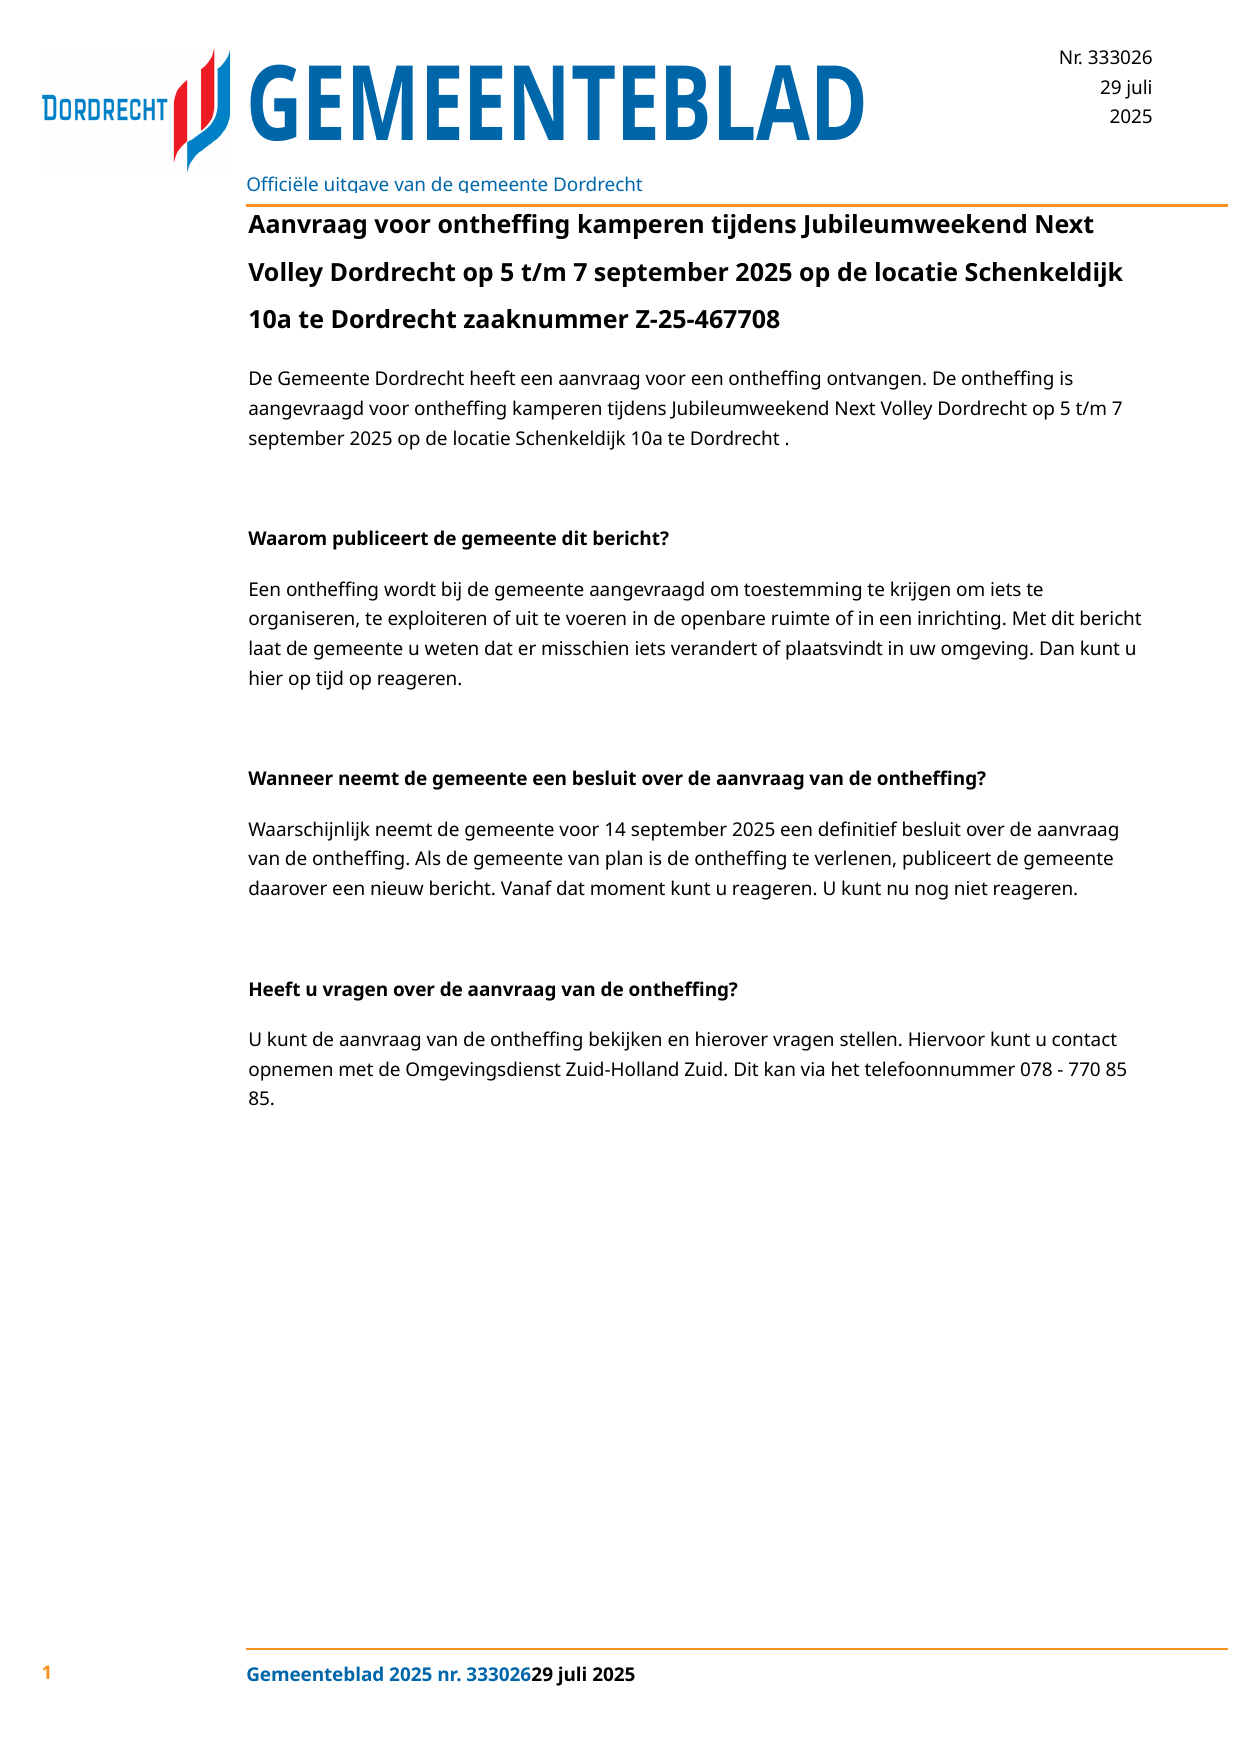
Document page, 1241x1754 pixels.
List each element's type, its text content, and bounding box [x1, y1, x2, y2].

text Waarom publiceert de gemeente dit bericht? [248, 526, 1152, 551]
text De Gemeente Dordrecht heeft een aanvraag voor een ontheffing ontvangen. De ontheffing is aangevraagd voor ontheffing kamperen tijdens Jubileumweekend Next Volley Dordrecht op 5 t/m 7 september 2025 op de locatie Schenkeldijk 10a te Dordrecht . [248, 366, 1152, 450]
text Heeft u vragen over de aanvraag van de ontheffing? [248, 976, 1152, 1002]
text Een ontheffing wordt bij de gemeente aangevraagd om toestemming te krijgen om iets te organiseren, te exploiteren of uit te voeren in de openbare ruimte of in een inrichting. Met dit bericht laat de gemeente u weten dat er misschien iets verandert of plaatsvindt in uw omgeving. Dan kunt u hier op tijd op reageren. [248, 576, 1152, 690]
picture [41, 47, 231, 172]
text Aanvraag voor ontheffing kamperen tijdens Jubileumweekend Next Volley Dordrecht op 5 t/m 7 september 2025 op de locatie Schenkeldijk 10a te Dordrecht zaaknummer Z-25-467708 [248, 207, 1152, 336]
text Wanneer neemt de gemeente een besluit over de aanvraag van de ontheffing? [248, 766, 1152, 791]
text Waarschijnlijk neemt de gemeente voor 14 september 2025 een definitief besluit over de aanvraag van de ontheffing. Als de gemeente van plan is de ontheffing te verlenen, publiceert de gemeente daarover een nieuw bericht. Vanaf dat moment kunt u reageren. U kunt nu nog niet reageren. [248, 816, 1152, 901]
text U kunt de aanvraag van de ontheffing bekijken en hierover vragen stellen. Hiervoor kunt u contact opnemen met de Omgevingsdienst Zuid-Holland Zuid. Dit kan via het telefoonnummer 078 - 770 85 85. [248, 1026, 1152, 1111]
